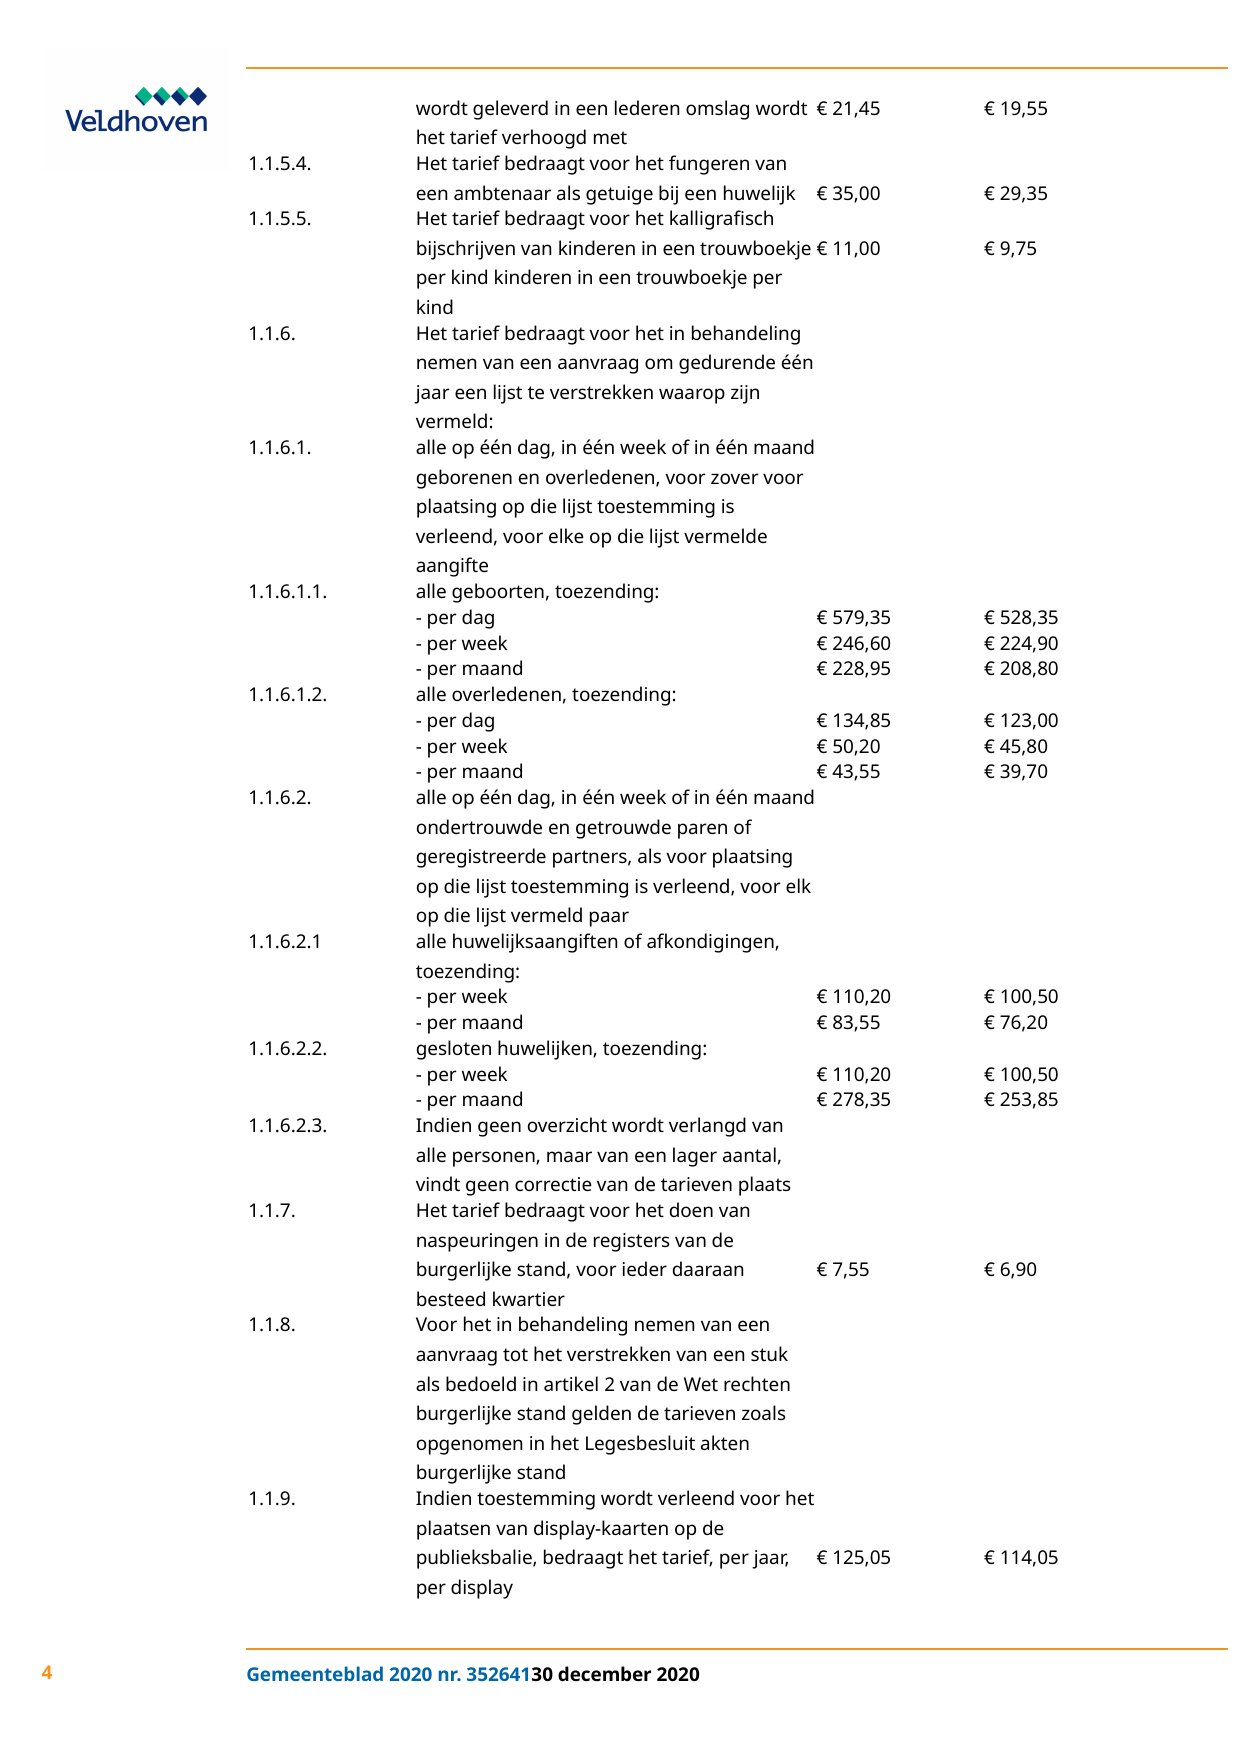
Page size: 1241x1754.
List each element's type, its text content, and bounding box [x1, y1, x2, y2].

table_cell 1.1.5.5. [248, 205, 416, 320]
table_cell € 11,00 [816, 205, 984, 320]
table_cell [984, 579, 1152, 604]
table_cell 1.1.6. [248, 320, 416, 434]
table_cell - per maand [416, 1087, 816, 1112]
table_cell [816, 434, 984, 578]
table_cell alle op één dag, in één week of in één maand geborenen en overledenen, voor zover voor plaatsing op die lijst toestemming is verleend, voor elke op die lijst vermelde aangifte [416, 434, 816, 578]
table_cell [248, 707, 416, 733]
table_cell [248, 1087, 416, 1112]
table_cell € 39,70 [984, 759, 1152, 784]
table_cell € 123,00 [984, 707, 1152, 733]
table_cell 1.1.6.2.1 [248, 928, 416, 984]
table_cell [816, 928, 984, 984]
table_cell € 9,75 [984, 205, 1152, 320]
table_cell € 43,55 [816, 759, 984, 784]
table_cell 1.1.8. [248, 1312, 416, 1485]
table_cell alle op één dag, in één week of in één maand ondertrouwde en getrouwde paren of geregistreerde partners, als voor plaatsing op die lijst toestemming is verleend, voor elk op die lijst vermeld paar [416, 784, 816, 928]
table_cell Het tarief bedraagt voor het fungeren van een ambtenaar als getuige bij een huwelijk [416, 150, 816, 205]
table_cell 1.1.6.1.2. [248, 681, 416, 707]
table_cell 1.1.5.4. [248, 150, 416, 205]
table_cell [248, 1009, 416, 1035]
table_cell € 246,60 [816, 630, 984, 656]
table_cell [984, 1112, 1152, 1197]
table_cell [816, 1035, 984, 1061]
table_cell 1.1.6.1.1. [248, 579, 416, 604]
table_cell € 19,55 [984, 95, 1152, 150]
table_cell [816, 681, 984, 707]
table_cell 1.1.6.1. [248, 434, 416, 578]
table_cell [984, 434, 1152, 578]
table_cell alle huwelijksaangiften of afkondigingen, toezending: [416, 928, 816, 984]
table_cell [248, 656, 416, 681]
table_cell - per maand [416, 656, 816, 681]
table_cell [248, 1061, 416, 1087]
table_cell - per week [416, 1061, 816, 1087]
table_cell [984, 784, 1152, 928]
table_cell € 45,80 [984, 733, 1152, 758]
table_cell - per week [416, 733, 816, 758]
table_cell alle geboorten, toezending: [416, 579, 816, 604]
table_cell € 29,35 [984, 150, 1152, 205]
table_cell € 76,20 [984, 1009, 1152, 1035]
table_cell 1.1.6.2. [248, 784, 416, 928]
table_cell € 100,50 [984, 1061, 1152, 1087]
table_cell [984, 1312, 1152, 1485]
table_cell [248, 604, 416, 630]
table_cell Indien toestemming wordt verleend voor het plaatsen van display-kaarten op de publieksbalie, bedraagt het tarief, per jaar, per display [416, 1485, 816, 1600]
table_cell gesloten huwelijken, toezending: [416, 1035, 816, 1061]
table_cell [984, 1035, 1152, 1061]
table_cell [816, 320, 984, 434]
table_cell - per maand [416, 759, 816, 784]
picture [41, 47, 231, 172]
table_cell Het tarief bedraagt voor het kalligrafisch bijschrijven van kinderen in een trouwboekje per kind kinderen in een trouwboekje per kind [416, 205, 816, 320]
table_cell wordt geleverd in een lederen omslag wordt het tarief verhoogd met [416, 95, 816, 150]
table_cell - per week [416, 984, 816, 1009]
table_cell 1.1.9. [248, 1485, 416, 1600]
table_cell € 110,20 [816, 1061, 984, 1087]
table_cell € 224,90 [984, 630, 1152, 656]
table_cell [984, 320, 1152, 434]
table_cell € 100,50 [984, 984, 1152, 1009]
table_cell € 35,00 [816, 150, 984, 205]
table_cell € 7,55 [816, 1197, 984, 1312]
table_cell [248, 95, 416, 150]
table_cell [248, 630, 416, 656]
table_cell [816, 579, 984, 604]
table_cell € 228,95 [816, 656, 984, 681]
table_cell Indien geen overzicht wordt verlangd van alle personen, maar van een lager aantal, vindt geen correctie van de tarieven plaats [416, 1112, 816, 1197]
table_cell € 134,85 [816, 707, 984, 733]
table_cell 1.1.6.2.3. [248, 1112, 416, 1197]
table_cell € 278,35 [816, 1087, 984, 1112]
table_cell € 21,45 [816, 95, 984, 150]
table_cell € 110,20 [816, 984, 984, 1009]
table_cell [816, 1112, 984, 1197]
table_cell [248, 759, 416, 784]
table_cell € 114,05 [984, 1485, 1152, 1600]
table_cell € 50,20 [816, 733, 984, 758]
table_cell [248, 984, 416, 1009]
table_cell 1.1.6.2.2. [248, 1035, 416, 1061]
table_cell - per maand [416, 1009, 816, 1035]
table_cell [984, 681, 1152, 707]
table_cell Het tarief bedraagt voor het in behandeling nemen van een aanvraag om gedurende één jaar een lijst te verstrekken waarop zijn vermeld: [416, 320, 816, 434]
table_cell € 579,35 [816, 604, 984, 630]
table_cell € 253,85 [984, 1087, 1152, 1112]
table_cell - per dag [416, 604, 816, 630]
table_cell [816, 1312, 984, 1485]
table_cell € 83,55 [816, 1009, 984, 1035]
table_cell € 6,90 [984, 1197, 1152, 1312]
table_cell - per dag [416, 707, 816, 733]
table_cell € 208,80 [984, 656, 1152, 681]
table_cell [248, 733, 416, 758]
table_cell 1.1.7. [248, 1197, 416, 1312]
table_cell [816, 784, 984, 928]
table_cell alle overledenen, toezending: [416, 681, 816, 707]
table_cell Voor het in behandeling nemen van een aanvraag tot het verstrekken van een stuk als bedoeld in artikel 2 van de Wet rechten burgerlijke stand gelden de tarieven zoals opgenomen in het Legesbesluit akten burgerlijke stand [416, 1312, 816, 1485]
table_cell € 528,35 [984, 604, 1152, 630]
table_cell - per week [416, 630, 816, 656]
table_cell € 125,05 [816, 1485, 984, 1600]
table_cell Het tarief bedraagt voor het doen van naspeuringen in de registers van de burgerlijke stand, voor ieder daaraan besteed kwartier [416, 1197, 816, 1312]
table_cell [984, 928, 1152, 984]
